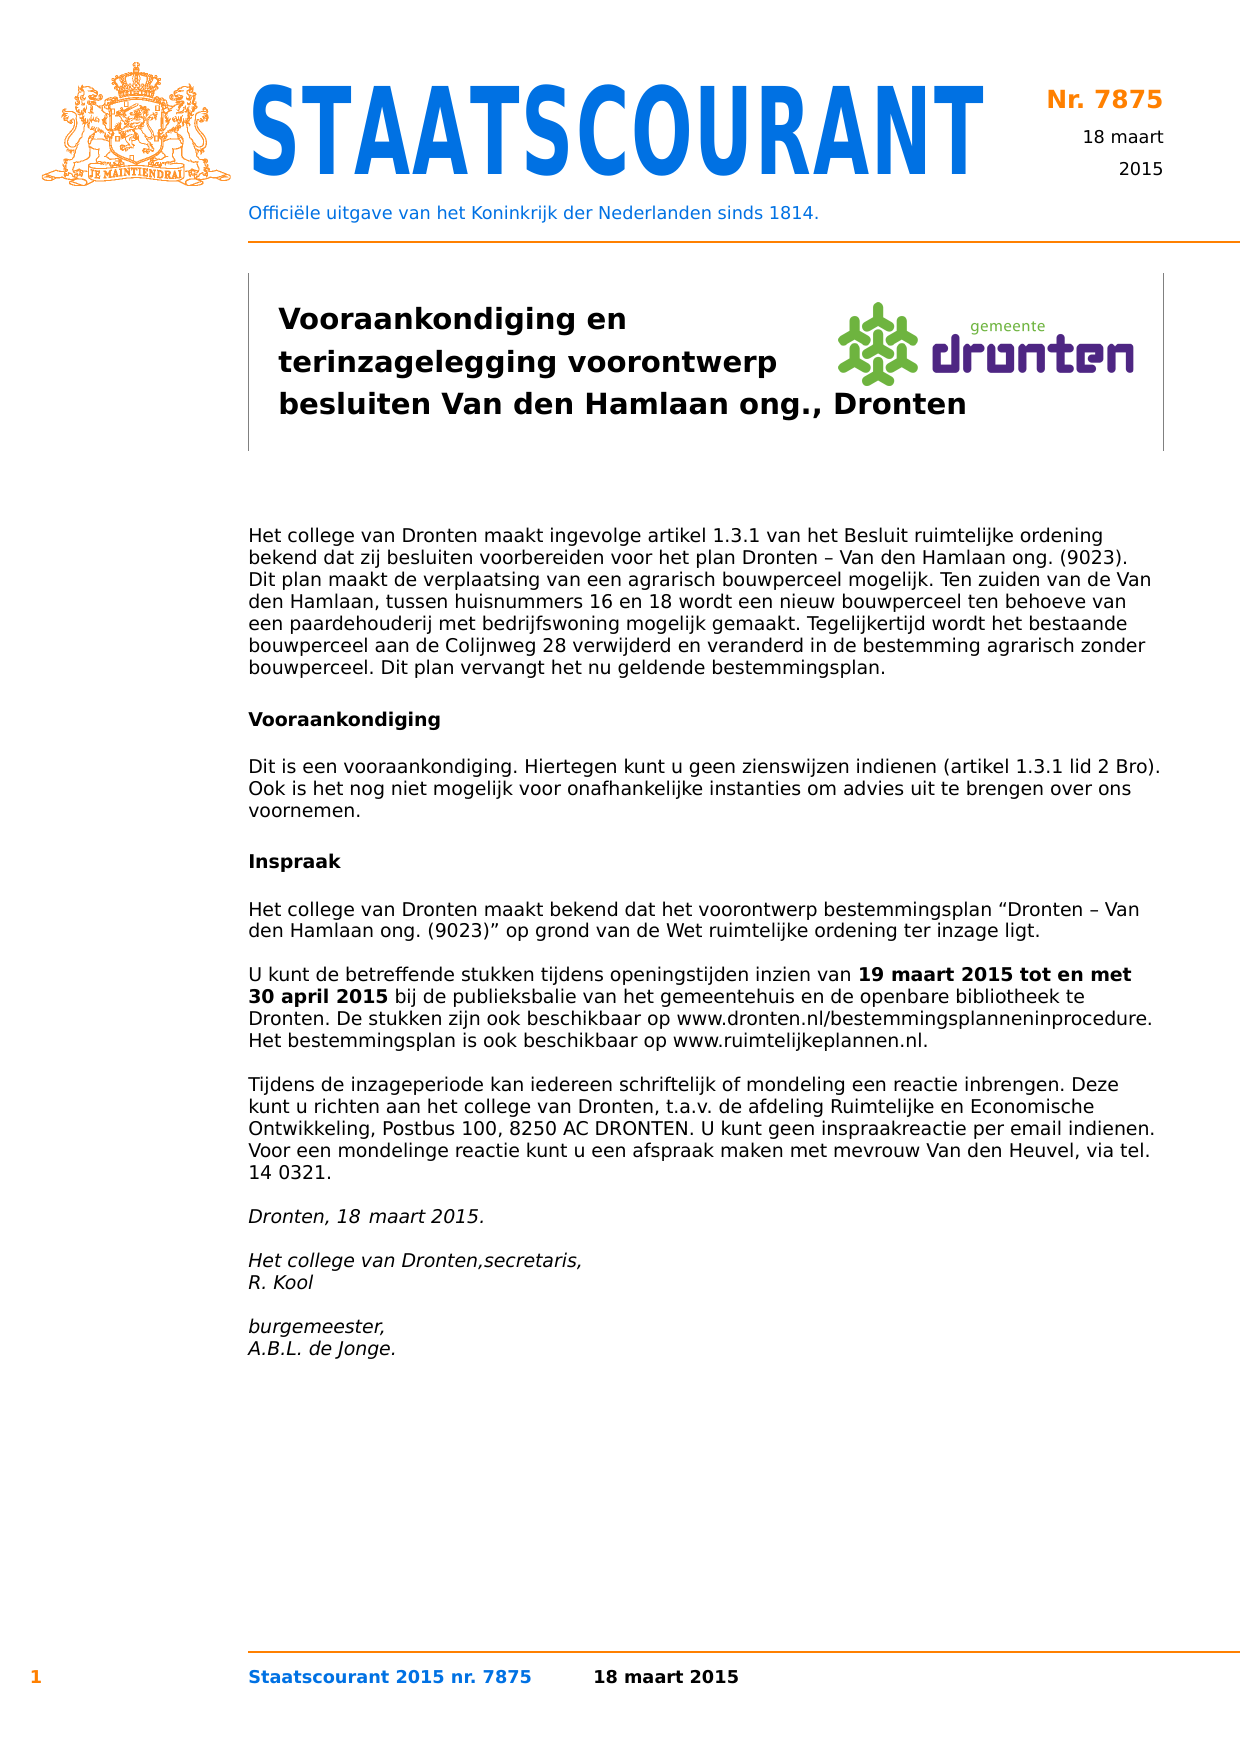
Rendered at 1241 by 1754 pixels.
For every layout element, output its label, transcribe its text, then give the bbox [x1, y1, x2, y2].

text Het college van Dronten maakt bekend dat het voorontwerp bestemmingsplan “Dronten – Van den Hamlaan ong. (9023)” op grond van de Wet ruimtelijke ordening ter inzage ligt. [248, 898, 1163, 942]
text Dit plan maakt de verplaatsing van een agrarisch bouwperceel mogelijk. Ten zuiden van de Van den Hamlaan, tussen huisnummers 16 en 18 wordt een nieuw bouwperceel ten behoeve van een paardehouderij met bedrijfswoning mogelijk gemaakt. Tegelijkertijd wordt het bestaande bouwperceel aan de Colijnweg 28 verwijderd en veranderd in de bestemming agrarisch zonder bouwperceel. Dit plan vervangt het nu geldende bestemmingsplan. [248, 569, 1163, 678]
text Het college van Dronten maakt ingevolge artikel 1.3.1 van het Besluit ruimtelijke ordening bekend dat zij besluiten voorbereiden voor het plan Dronten – Van den Hamlaan ong. (9023). [248, 525, 1163, 569]
text Het college van Dronten,secretaris, R. Kool [248, 1250, 1163, 1294]
table_cell Officiële uitgave van het Koninkrijk der Nederlanden sinds 1814. [248, 203, 1240, 241]
text Dronten, 18 maart 2015. [248, 1206, 1163, 1228]
text Tijdens de inzageperiode kan iedereen schriftelijk of mondeling een reactie inbrengen. Deze kunt u richten aan het college van Dronten, t.a.v. de afdeling Ruimtelijke en Economische Ontwikkeling, Postbus 100, 8250 AC DRONTEN. U kunt geen inspraakreactie per email indienen. Voor een mondelinge reactie kunt u een afspraak maken met mevrouw Van den Heuvel, via tel. 14 0321. [248, 1074, 1163, 1184]
table_cell 18 maart [998, 121, 1240, 153]
table_header STAATSCOURANT [248, 62, 998, 203]
text burgemeester, A.B.L. de Jonge. [248, 1316, 1163, 1359]
table_cell 2015 [998, 153, 1240, 203]
table_header [25, 62, 248, 241]
subtitle Vooraankondiging en terinzagelegging voorontwerp besluiten Van den Hamlaan ong., Dronten [249, 273, 1163, 451]
picture [41, 62, 231, 186]
text U kunt de betreffende stukken tijdens openingstijden inzien van 19 maart 2015 tot en met 30 april 2015 bij de publieksbalie van het gemeentehuis en de openbare bibliotheek te Dronten. De stukken zijn ook beschikbaar op www.dronten.nl/bestemmingsplanneninprocedure. Het bestemmingsplan is ook beschikbaar op www.ruimtelijkeplannen.nl. [248, 964, 1163, 1052]
subtitle Inspraak [248, 851, 1163, 873]
subtitle Vooraankondiging [248, 708, 1163, 731]
text Dit is een vooraankondiging. Hiertegen kunt u geen zienswijzen indienen (artikel 1.3.1 lid 2 Bro). Ook is het nog niet mogelijk voor onafhankelijke instanties om advies uit te brengen over ons voornemen. [248, 756, 1163, 821]
table_header Nr. 7875 [998, 62, 1240, 121]
picture [838, 302, 1134, 386]
